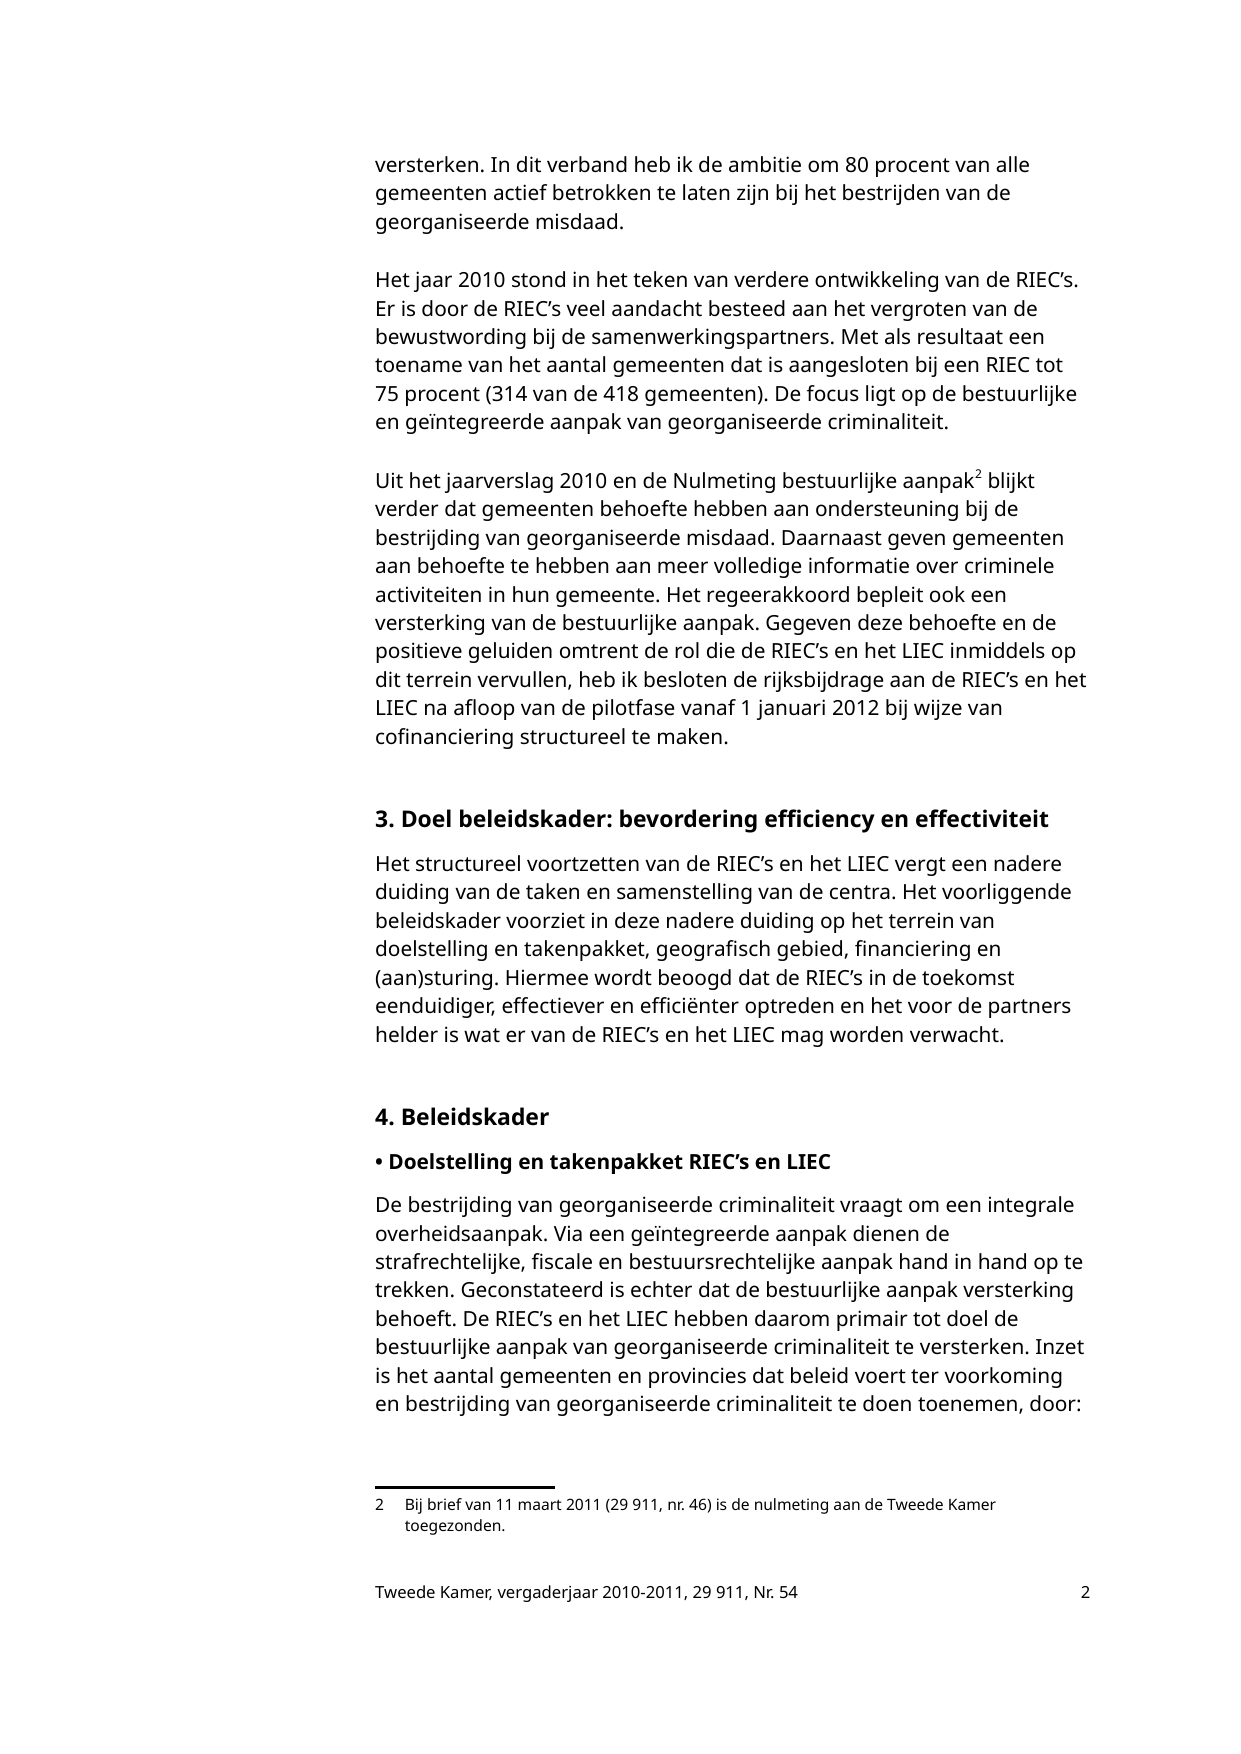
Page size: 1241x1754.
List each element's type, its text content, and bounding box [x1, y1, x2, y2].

subtitle 4. Beleidskader [375, 1101, 1090, 1132]
text Uit het jaarverslag 2010 en de Nulmeting bestuurlijke aanpak blijkt verder dat gemeenten behoefte hebben aan ondersteuning bij de bestrijding van georganiseerde misdaad. Daarnaast geven gemeenten aan behoefte te hebben aan meer volledige informatie over criminele activiteiten in hun gemeente. Het regeerakkoord bepleit ook een versterking van de bestuurlijke aanpak. Gegeven deze behoefte en de positieve geluiden omtrent de rol die de RIEC’s en het LIEC inmiddels op dit terrein vervullen, heb ik besloten de rijksbijdrage aan de RIEC’s en het LIEC na afloop van de pilotfase vanaf 1 januari 2012 bij wijze van cofinanciering structureel te maken. [375, 466, 1090, 750]
text versterken. In dit verband heb ik de ambitie om 80 procent van alle gemeenten actief betrokken te laten zijn bij het bestrijden van de georganiseerde misdaad. [375, 150, 1090, 235]
text • Doelstelling en takenpakket RIEC’s en LIEC [375, 1147, 1090, 1175]
text De bestrijding van georganiseerde criminaliteit vraagt om een integrale overheidsaanpak. Via een geïntegreerde aanpak dienen de strafrechtelijke, fiscale en bestuursrechtelijke aanpak hand in hand op te trekken. Geconstateerd is echter dat de bestuurlijke aanpak versterking behoeft. De RIEC’s en het LIEC hebben daarom primair tot doel de bestuurlijke aanpak van georganiseerde criminaliteit te versterken. Inzet is het aantal gemeenten en provincies dat beleid voert ter voorkoming en bestrijding van georganiseerde criminaliteit te doen toenemen, door: [375, 1190, 1090, 1418]
text Het jaar 2010 stond in het teken van verdere ontwikkeling van de RIEC’s. Er is door de RIEC’s veel aandacht besteed aan het vergroten van de bewustwording bij de samenwerkingspartners. Met als resultaat een toename van het aantal gemeenten dat is aangesloten bij een RIEC tot 75 procent (314 van de 418 gemeenten). De focus ligt op de bestuurlijke en geïntegreerde aanpak van georganiseerde criminaliteit. [375, 265, 1090, 436]
subtitle 3. Doel beleidskader: bevordering efficiency en effectiviteit [375, 803, 1090, 834]
text Bij brief van 11 maart 2011 (29 911, nr. 46) is de nulmeting aan de Tweede Kamer toegezonden. [375, 1479, 1090, 1536]
text Het structureel voortzetten van de RIEC’s en het LIEC vergt een nadere duiding van de taken en samenstelling van de centra. Het voorliggende beleidskader voorziet in deze nadere duiding op het terrein van doelstelling en takenpakket, geografisch gebied, financiering en (aan)sturing. Hiermee wordt beoogd dat de RIEC’s in de toekomst eenduidiger, effectiever en efficiënter optreden en het voor de partners helder is wat er van de RIEC’s en het LIEC mag worden verwacht. [375, 849, 1090, 1048]
